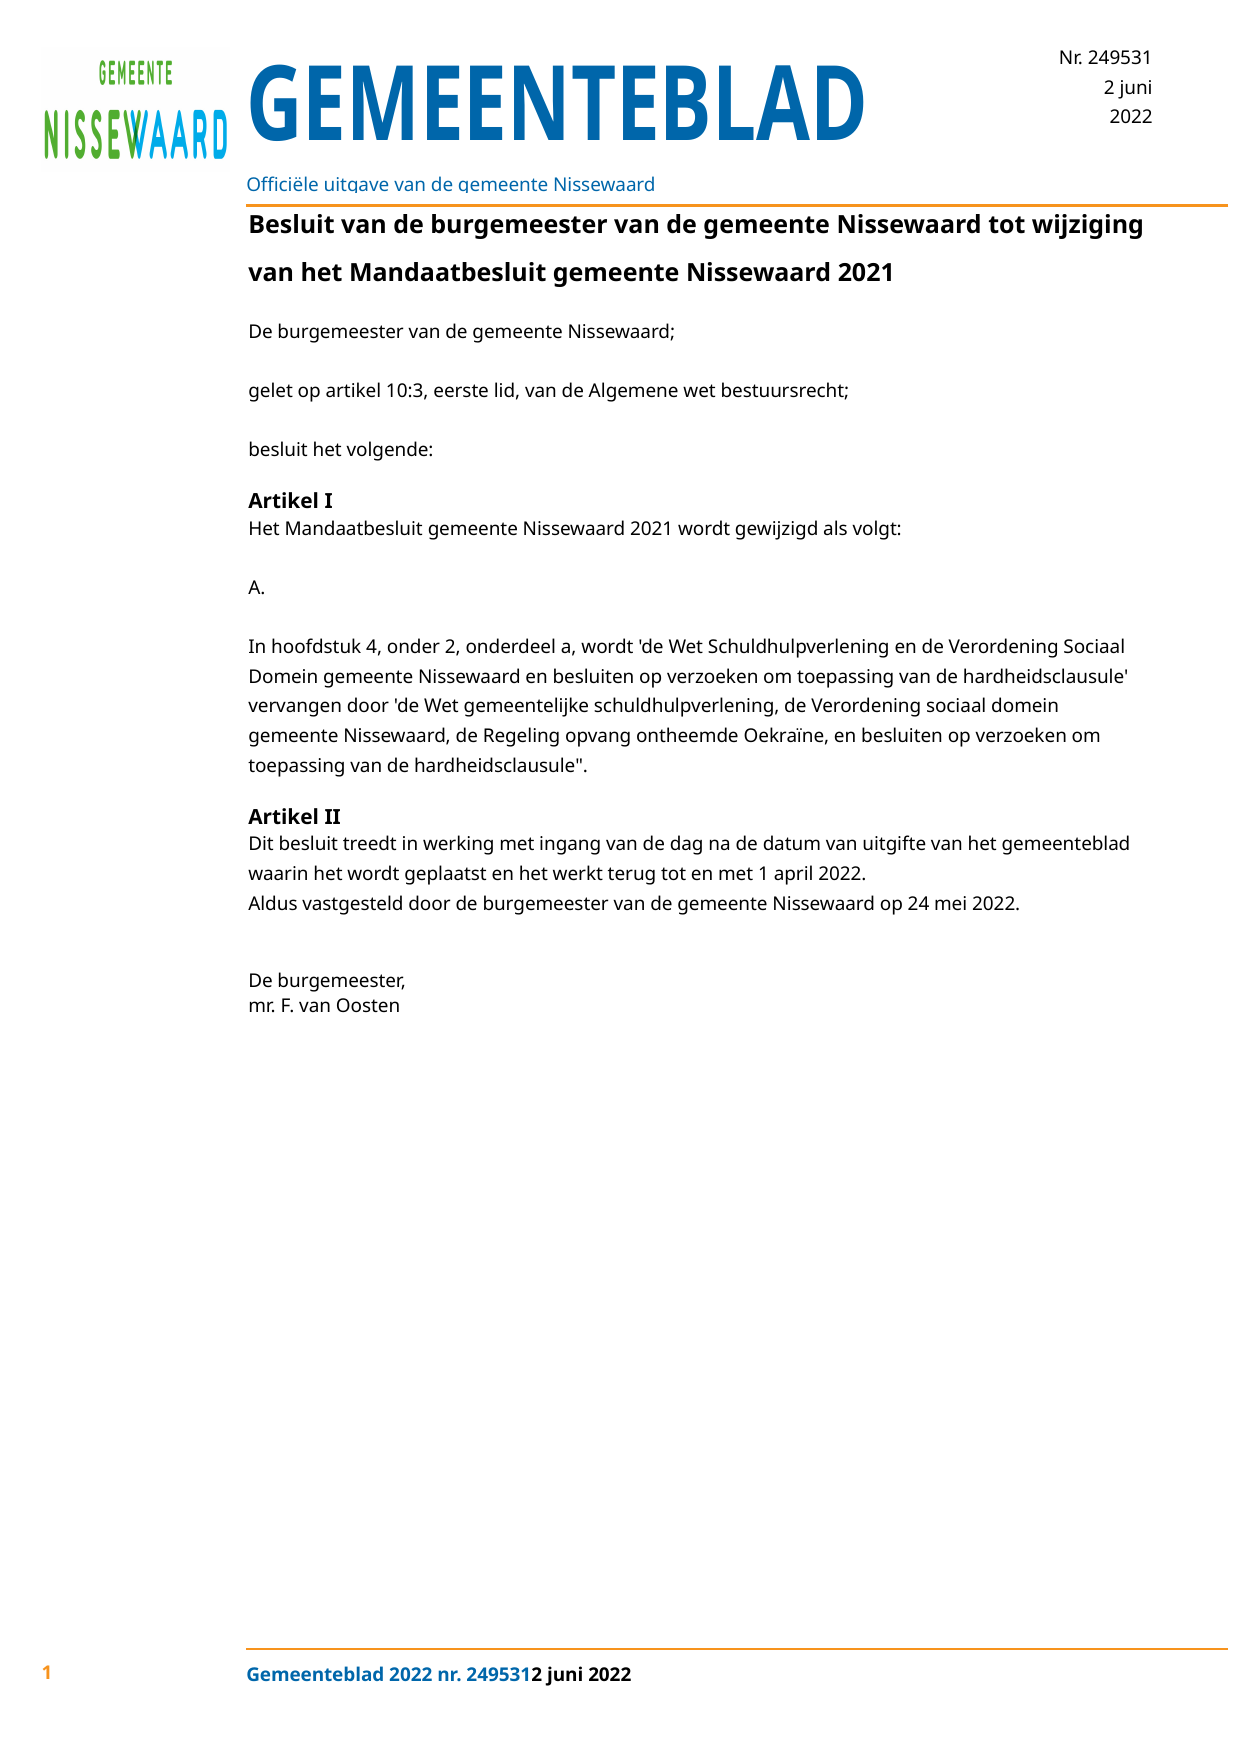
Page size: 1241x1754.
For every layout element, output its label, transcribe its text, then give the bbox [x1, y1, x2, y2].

picture [41, 47, 231, 172]
text A. [248, 574, 1152, 600]
text Artikel I [248, 487, 1152, 515]
text gelet op artikel 10:3, eerste lid, van de Algemene wet bestuursrecht; [248, 377, 1152, 403]
text De burgemeester, [248, 967, 1152, 993]
text In hoofdstuk 4, onder 2, onderdeel a, wordt 'de Wet Schuldhulpverlening en de Verordening Sociaal Domein gemeente Nissewaard en besluiten op verzoeken om toepassing van de hardheidsclausule' vervangen door 'de Wet gemeentelijke schuldhulpverlening, de Verordening sociaal domein gemeente Nissewaard, de Regeling opvang ontheemde Oekraïne, en besluiten op verzoeken om toepassing van de hardheidsclausule". [248, 633, 1152, 777]
text Aldus vastgesteld door de burgemeester van de gemeente Nissewaard op 24 mei 2022. [248, 890, 1152, 916]
text mr. F. van Oosten [248, 993, 1152, 1018]
text Dit besluit treedt in werking met ingang van de dag na de datum van uitgifte van het gemeenteblad waarin het wordt geplaatst en het werkt terug tot en met 1 april 2022. [248, 831, 1152, 886]
text De burgemeester van de gemeente Nissewaard; [248, 318, 1152, 344]
text Besluit van de burgemeester van de gemeente Nissewaard tot wijziging van het Mandaatbesluit gemeente Nissewaard 2021 [248, 207, 1152, 288]
text Het Mandaatbesluit gemeente Nissewaard 2021 wordt gewijzigd als volgt: [248, 515, 1152, 541]
text besluit het volgende: [248, 436, 1152, 462]
text Artikel II [248, 802, 1152, 831]
